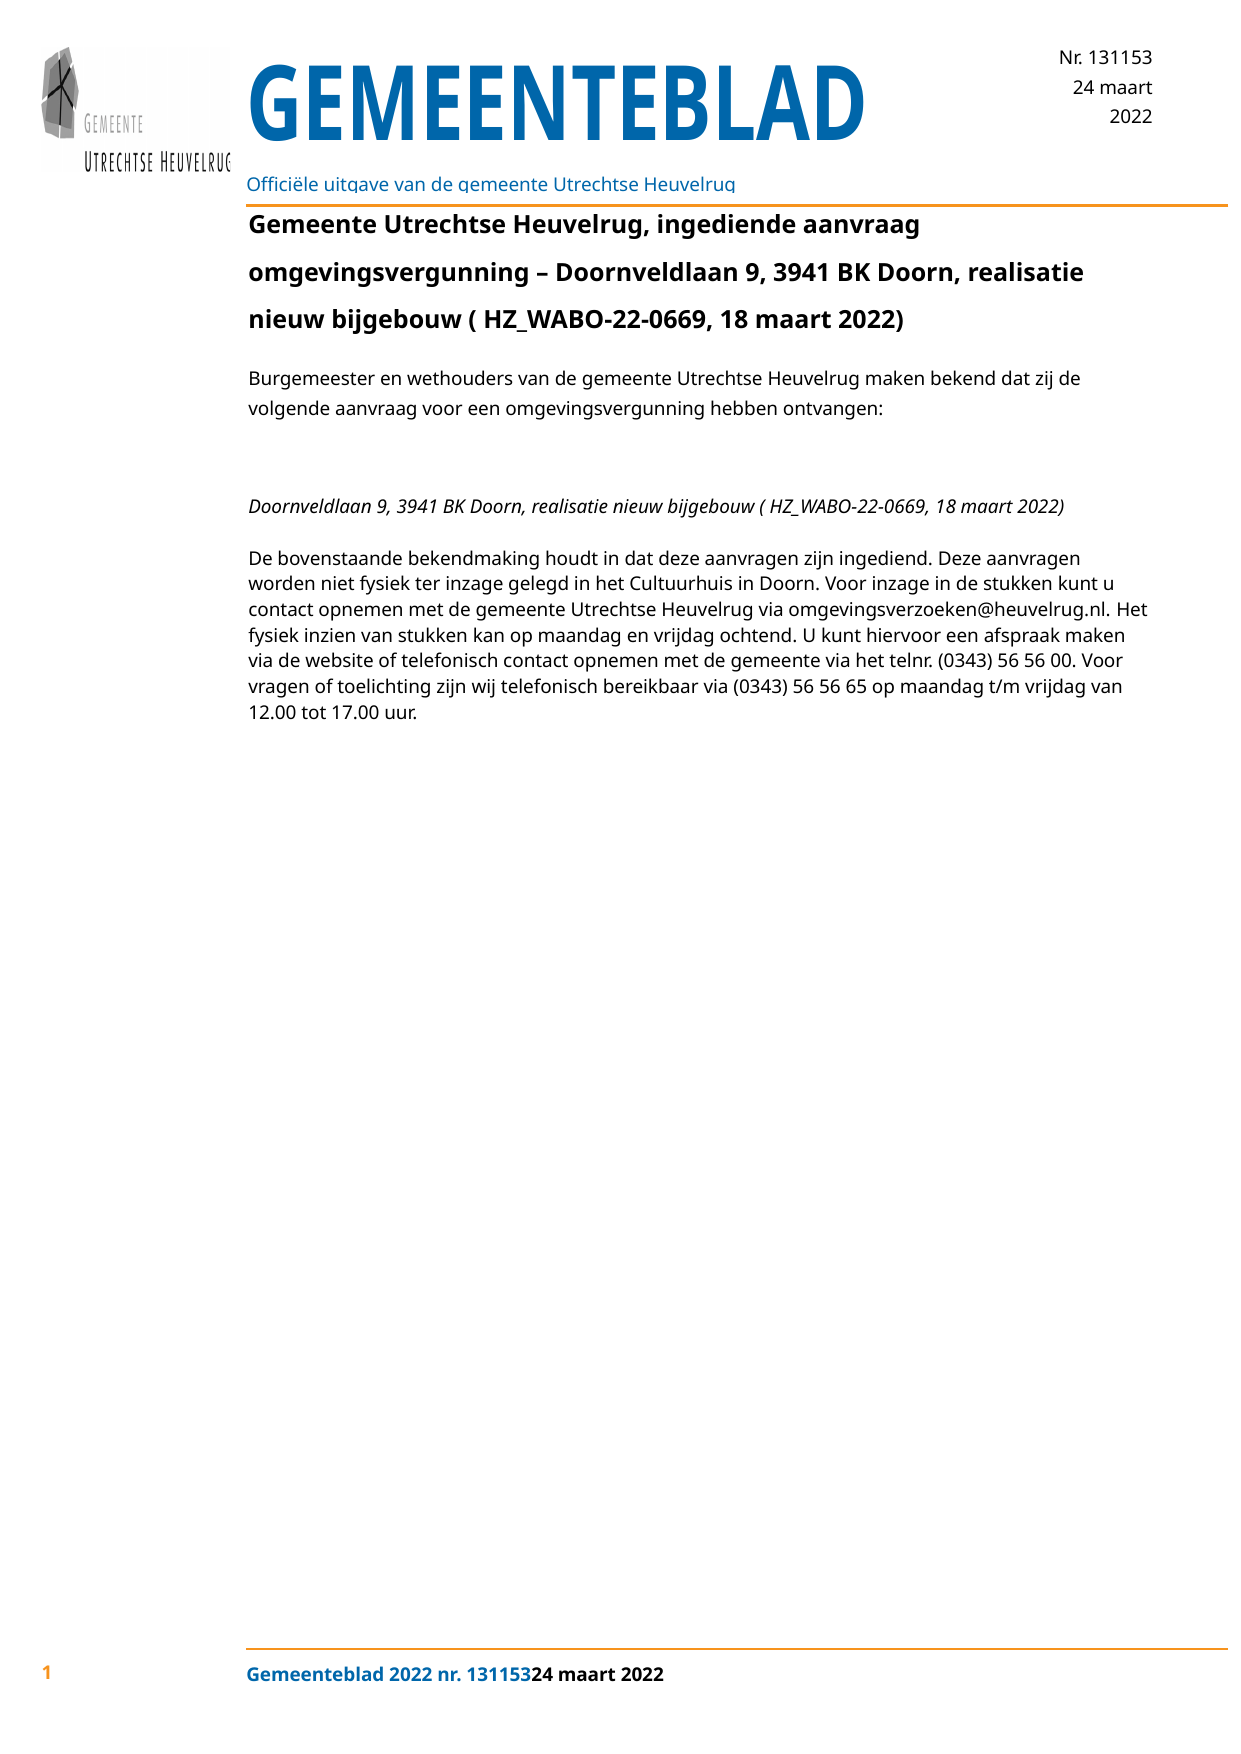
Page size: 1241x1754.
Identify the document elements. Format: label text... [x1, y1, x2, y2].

text Burgemeester en wethouders van de gemeente Utrechtse Heuvelrug maken bekend dat zij de volgende aanvraag voor een omgevingsvergunning hebben ontvangen: [248, 366, 1152, 421]
text Gemeente Utrechtse Heuvelrug, ingediende aanvraag omgevingsvergunning – Doornveldlaan 9, 3941 BK Doorn, realisatie nieuw bijgebouw ( HZ_WABO-22-0669, 18 maart 2022) [248, 207, 1152, 336]
text De bovenstaande bekendmaking houdt in dat deze aanvragen zijn ingediend. Deze aanvragen worden niet fysiek ter inzage gelegd in het Cultuurhuis in Doorn. Voor inzage in de stukken kunt u contact opnemen met de gemeente Utrechtse Heuvelrug via omgevingsverzoeken@heuvelrug.nl. Het fysiek inzien van stukken kan op maandag en vrijdag ochtend. U kunt hiervoor een afspraak maken via de website of telefonisch contact opnemen met de gemeente via het telnr. (0343) 56 56 00. Voor vragen of toelichting zijn wij telefonisch bereikbaar via (0343) 56 56 65 op maandag t/m vrijdag van 12.00 tot 17.00 uur. [248, 545, 1152, 725]
picture [41, 47, 231, 172]
text Doornveldlaan 9, 3941 BK Doorn, realisatie nieuw bijgebouw ( HZ_WABO-22-0669, 18 maart 2022) [248, 493, 1152, 519]
